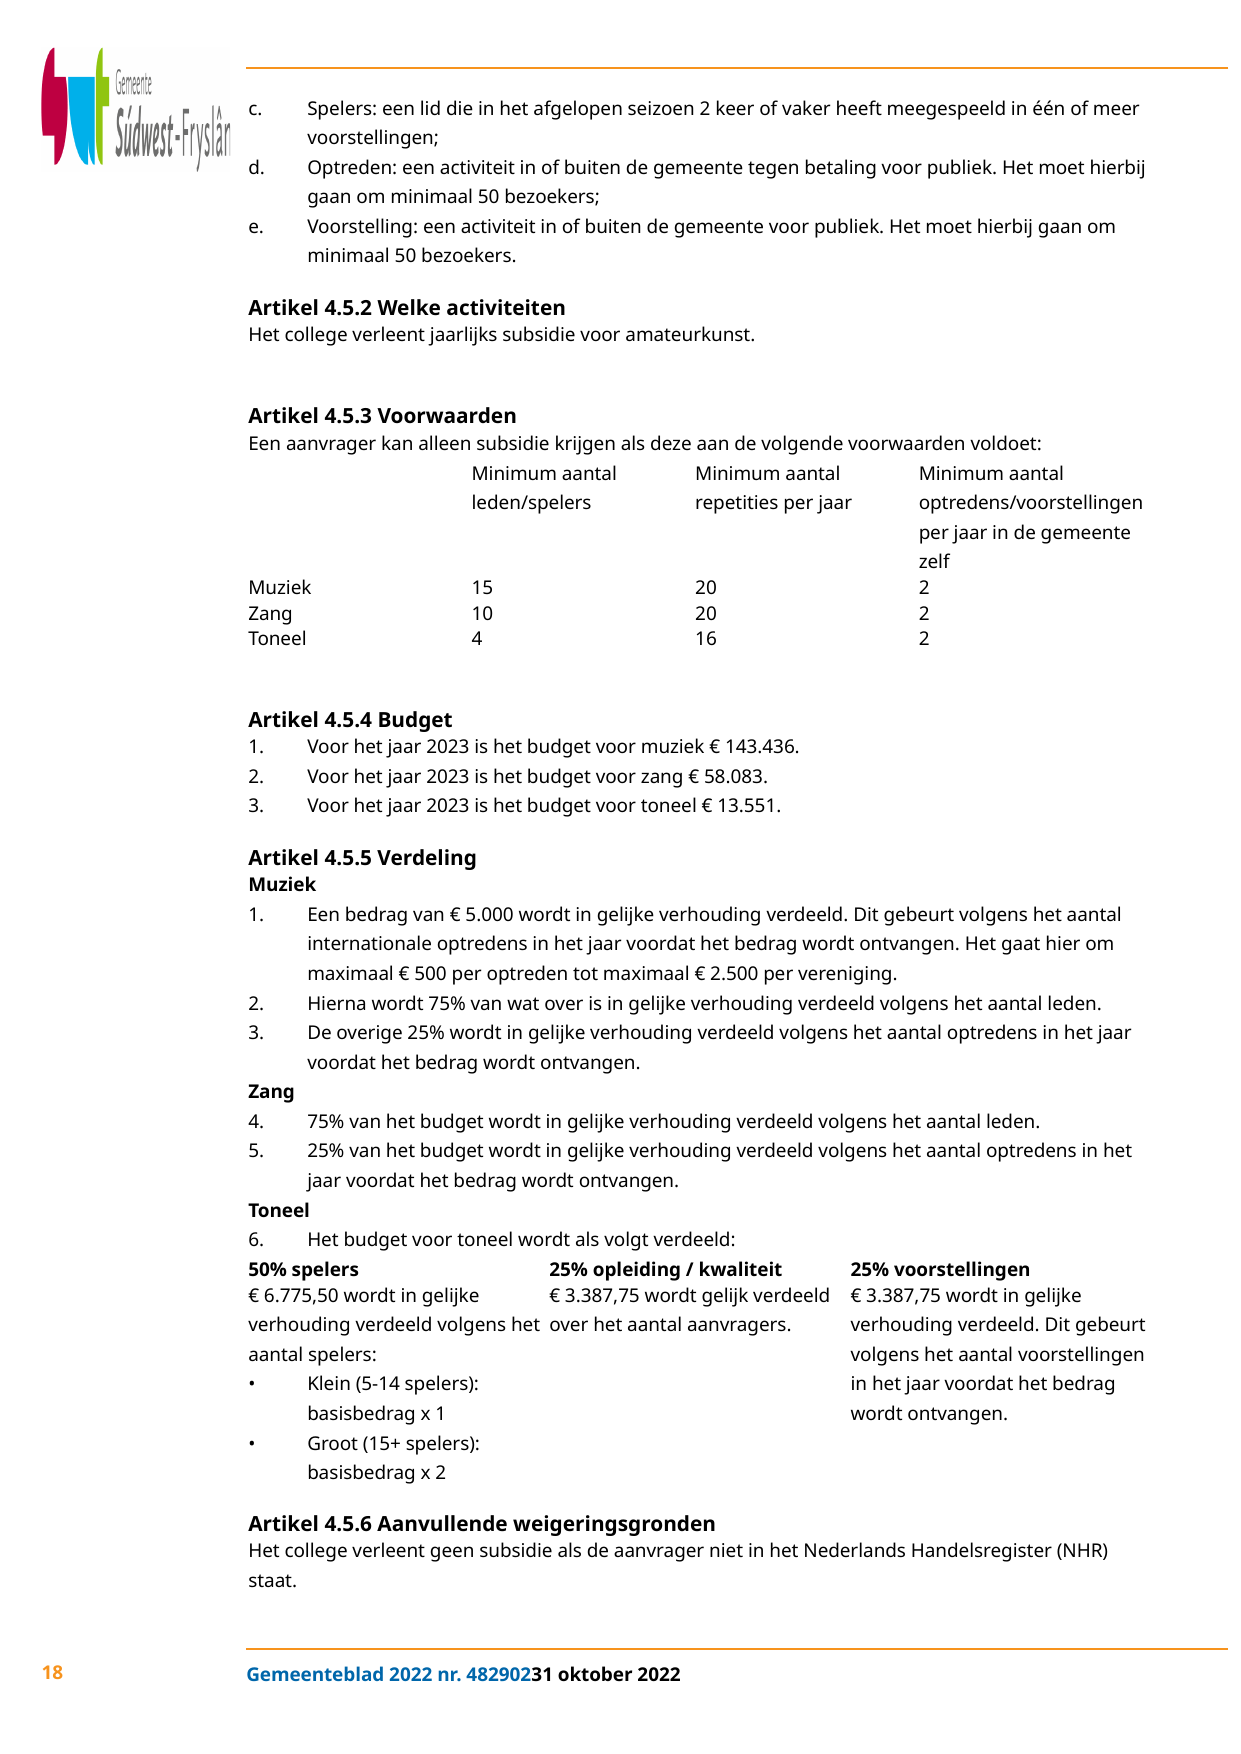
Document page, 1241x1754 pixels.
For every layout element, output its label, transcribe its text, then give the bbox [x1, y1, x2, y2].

table_cell 2 [919, 574, 1152, 600]
text Zang [248, 1078, 1152, 1104]
table_cell 20 [695, 600, 918, 626]
table_cell € 3.387,75 wordt gelijk verdeeld over het aantal aanvragers. [549, 1282, 850, 1485]
table_cell € 6.775,50 wordt in gelijke verhouding verdeeld volgens het aantal spelers: Klein (5-14 spelers): basisbedrag x 1 Groot (15+ spelers): basisbedrag x 2 [248, 1282, 549, 1485]
list De overige 25% wordt in gelijke verhouding verdeeld volgens het aantal optredens in het jaar voordat het bedrag wordt ontvangen. [248, 1019, 1152, 1075]
text Artikel 4.5.3 Voorwaarden [248, 402, 1152, 430]
list Voor het jaar 2023 is het budget voor muziek € 143.436. [248, 733, 1152, 759]
list Een bedrag van € 5.000 wordt in gelijke verhouding verdeeld. Dit gebeurt volgens het aantal internationale optredens in het jaar voordat het bedrag wordt ontvangen. Het gaat hier om maximaal € 500 per optreden tot maximaal € 2.500 per vereniging. [248, 901, 1152, 986]
table_header 25% opleiding / kwaliteit [549, 1256, 850, 1282]
table_header 50% spelers [248, 1256, 549, 1282]
list Voor het jaar 2023 is het budget voor zang € 58.083. [248, 763, 1152, 789]
table_cell 2 [919, 600, 1152, 626]
table_header Minimum aantal repetities per jaar [695, 460, 918, 574]
list 75% van het budget wordt in gelijke verhouding verdeeld volgens het aantal leden. [248, 1108, 1152, 1134]
text Artikel 4.5.2 Welke activiteiten [248, 293, 1152, 322]
table_header [248, 460, 471, 574]
table_cell € 3.387,75 wordt in gelijke verhouding verdeeld. Dit gebeurt volgens het aantal voorstellingen in het jaar voordat het bedrag wordt ontvangen. [850, 1282, 1152, 1485]
table_cell 2 [919, 626, 1152, 651]
table_cell 10 [471, 600, 695, 626]
table_header Minimum aantal optredens/voorstellingen per jaar in de gemeente zelf [919, 460, 1152, 574]
list Spelers: een lid die in het afgelopen seizoen 2 keer of vaker heeft meegespeeld in één of meer voorstellingen; [248, 95, 1152, 150]
table_cell 16 [695, 626, 918, 651]
table_header 25% voorstellingen [850, 1256, 1152, 1282]
text Artikel 4.5.4 Budget [248, 705, 1152, 733]
list 25% van het budget wordt in gelijke verhouding verdeeld volgens het aantal optredens in het jaar voordat het bedrag wordt ontvangen. [248, 1138, 1152, 1193]
table_cell 4 [471, 626, 695, 651]
text Het college verleent jaarlijks subsidie voor amateurkunst. [248, 322, 1152, 347]
text Artikel 4.5.6 Aanvullende weigeringsgronden [248, 1509, 1152, 1538]
list Voor het jaar 2023 is het budget voor toneel € 13.551. [248, 793, 1152, 818]
text Toneel [248, 1197, 1152, 1223]
table_cell 20 [695, 574, 918, 600]
text Muziek [248, 871, 1152, 897]
list Voorstelling: een activiteit in of buiten de gemeente voor publiek. Het moet hierbij gaan om minimaal 50 bezoekers. [248, 213, 1152, 268]
table_cell Toneel [248, 626, 471, 651]
list Hierna wordt 75% van wat over is in gelijke verhouding verdeeld volgens het aantal leden. [248, 990, 1152, 1016]
text Een aanvrager kan alleen subsidie krijgen als deze aan de volgende voorwaarden voldoet: [248, 430, 1152, 456]
list Het budget voor toneel wordt als volgt verdeeld: [248, 1226, 1152, 1252]
text Artikel 4.5.5 Verdeling [248, 843, 1152, 871]
table_cell Zang [248, 600, 471, 626]
table_cell 15 [471, 574, 695, 600]
list Optreden: een activiteit in of buiten de gemeente tegen betaling voor publiek. Het moet hierbij gaan om minimaal 50 bezoekers; [248, 154, 1152, 209]
picture [41, 47, 231, 172]
table_header Minimum aantal leden/spelers [471, 460, 695, 574]
table_cell Muziek [248, 574, 471, 600]
text Het college verleent geen subsidie als de aanvrager niet in het Nederlands Handelsregister (NHR) staat. [248, 1538, 1152, 1593]
